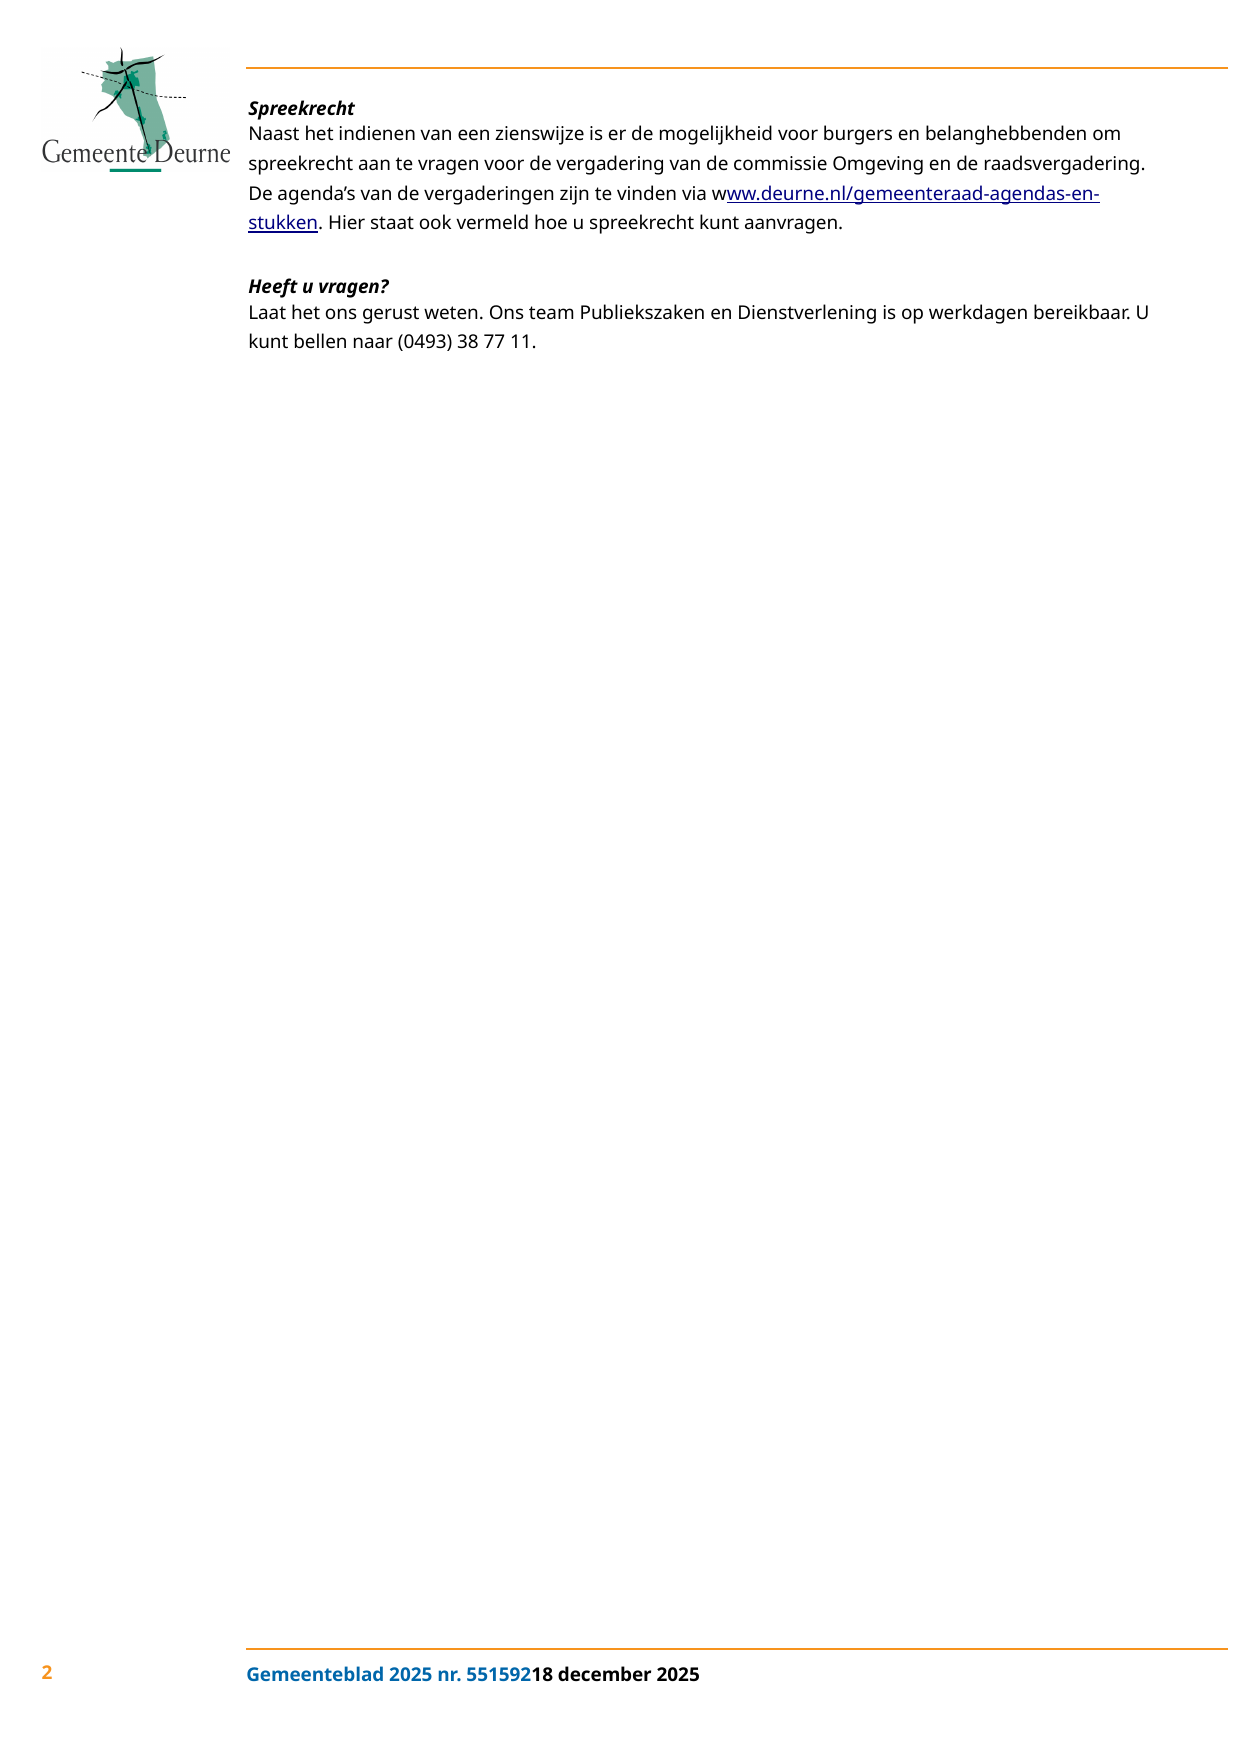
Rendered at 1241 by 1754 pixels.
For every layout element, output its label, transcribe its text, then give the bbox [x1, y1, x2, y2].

text Laat het ons gerust weten. Ons team Publiekszaken en Dienstverlening is op werkdagen bereikbaar. U kunt bellen naar (0493) 38 77 11. [248, 299, 1152, 354]
text Naast het indienen van een zienswijze is er de mogelijkheid voor burgers en belanghebbenden om spreekrecht aan te vragen voor de vergadering van de commissie Omgeving en de raadsvergadering. De agenda’s van de vergaderingen zijn te vinden via www.deurne.nl/gemeenteraad-agendas-en-stukken. Hier staat ook vermeld hoe u spreekrecht kunt aanvragen. [248, 121, 1152, 235]
text Heeft u vragen? [248, 273, 1152, 299]
text Spreekrecht [248, 95, 1152, 121]
picture [41, 47, 231, 172]
